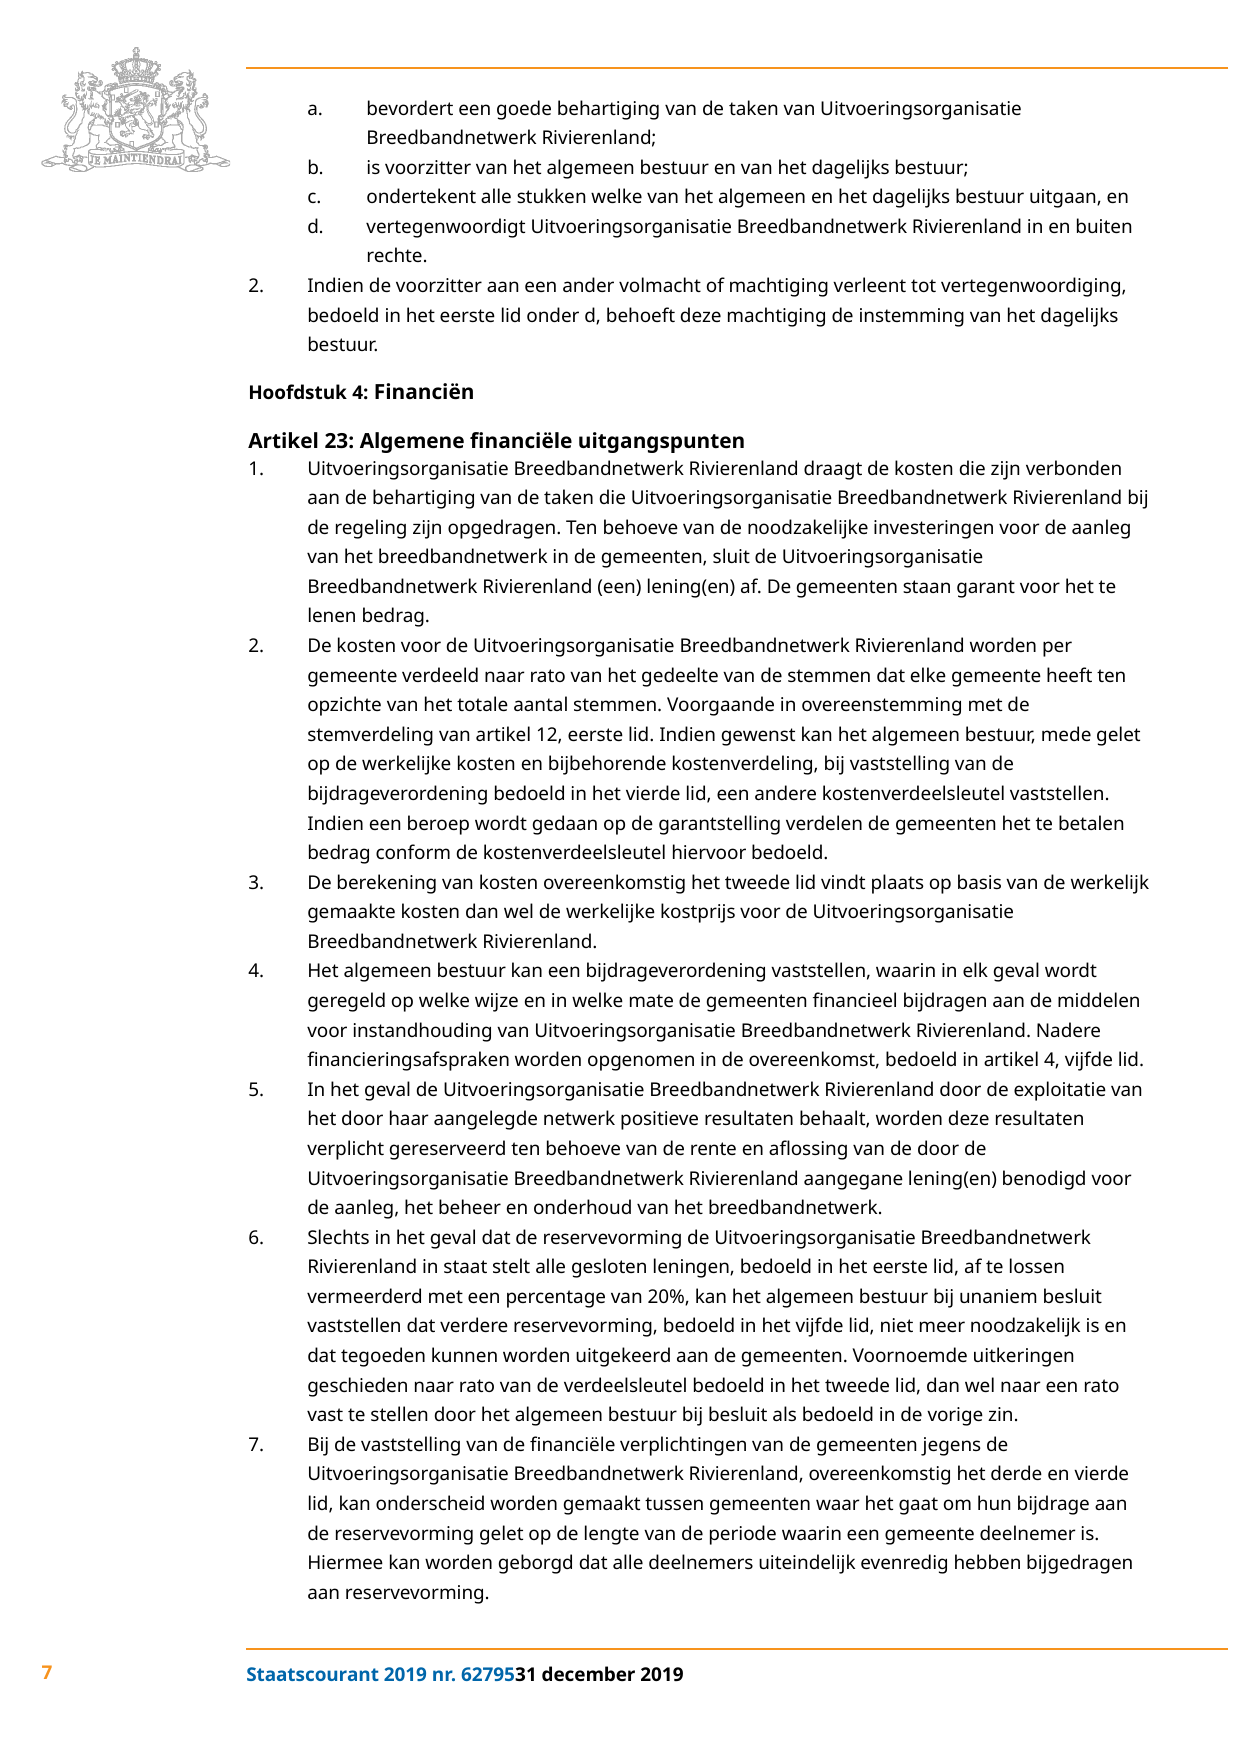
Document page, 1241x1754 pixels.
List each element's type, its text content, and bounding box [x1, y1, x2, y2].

list bevordert een goede behartiging van de taken van Uitvoeringsorganisatie Breedbandnetwerk Rivierenland; [307, 95, 1152, 150]
list Het algemeen bestuur kan een bijdrageverordening vaststellen, waarin in elk geval wordt geregeld op welke wijze en in welke mate de gemeenten financieel bijdragen aan de middelen voor instandhouding van Uitvoeringsorganisatie Breedbandnetwerk Rivierenland. Nadere financieringsafspraken worden opgenomen in de overeenkomst, bedoeld in artikel 4, vijfde lid. [248, 958, 1152, 1072]
picture [41, 47, 231, 172]
list Indien de voorzitter aan een ander volmacht of machtiging verleent tot vertegenwoordiging, bedoeld in het eerste lid onder d, behoeft deze machtiging de instemming van het dagelijks bestuur. [248, 272, 1152, 357]
list De berekening van kosten overeenkomstig het tweede lid vindt plaats op basis van de werkelijk gemaakte kosten dan wel de werkelijke kostprijs voor de Uitvoeringsorganisatie Breedbandnetwerk Rivierenland. [248, 869, 1152, 954]
list Slechts in het geval dat de reservevorming de Uitvoeringsorganisatie Breedbandnetwerk Rivierenland in staat stelt alle gesloten leningen, bedoeld in het eerste lid, af te lossen vermeerderd met een percentage van 20%, kan het algemeen bestuur bij unaniem besluit vaststellen dat verdere reservevorming, bedoeld in het vijfde lid, niet meer noodzakelijk is en dat tegoeden kunnen worden uitgekeerd aan de gemeenten. Voornoemde uitkeringen geschieden naar rato van de verdeelsleutel bedoeld in het tweede lid, dan wel naar een rato vast te stellen door het algemeen bestuur bij besluit als bedoeld in de vorige zin. [248, 1224, 1152, 1427]
list is voorzitter van het algemeen bestuur en van het dagelijks bestuur; [307, 154, 1152, 180]
list In het geval de Uitvoeringsorganisatie Breedbandnetwerk Rivierenland door de exploitatie van het door haar aangelegde netwerk positieve resultaten behaalt, worden deze resultaten verplicht gereserveerd ten behoeve van de rente en aflossing van de door de Uitvoeringsorganisatie Breedbandnetwerk Rivierenland aangegane lening(en) benodigd voor de aanleg, het beheer en onderhoud van het breedbandnetwerk. [248, 1076, 1152, 1220]
list De kosten voor de Uitvoeringsorganisatie Breedbandnetwerk Rivierenland worden per gemeente verdeeld naar rato van het gedeelte van de stemmen dat elke gemeente heeft ten opzichte van het totale aantal stemmen. Voorgaande in overeenstemming met de stemverdeling van artikel 12, eerste lid. Indien gewenst kan het algemeen bestuur, mede gelet op de werkelijke kosten en bijbehorende kostenverdeling, bij vaststelling van de bijdrageverordening bedoeld in het vierde lid, een andere kostenverdeelsleutel vaststellen. Indien een beroep wordt gedaan op de garantstelling verdelen de gemeenten het te betalen bedrag conform de kostenverdeelsleutel hiervoor bedoeld. [248, 632, 1152, 865]
text Hoofdstuk 4: Financiën [248, 377, 1152, 406]
list Uitvoeringsorganisatie Breedbandnetwerk Rivierenland draagt de kosten die zijn verbonden aan de behartiging van de taken die Uitvoeringsorganisatie Breedbandnetwerk Rivierenland bij de regeling zijn opgedragen. Ten behoeve van de noodzakelijke investeringen voor de aanleg van het breedbandnetwerk in de gemeenten, sluit de Uitvoeringsorganisatie Breedbandnetwerk Rivierenland (een) lening(en) af. De gemeenten staan garant voor het te lenen bedrag. [248, 455, 1152, 628]
list ondertekent alle stukken welke van het algemeen en het dagelijks bestuur uitgaan, en [307, 183, 1152, 209]
list vertegenwoordigt Uitvoeringsorganisatie Breedbandnetwerk Rivierenland in en buiten rechte. [307, 213, 1152, 268]
list Bij de vaststelling van de financiële verplichtingen van de gemeenten jegens de Uitvoeringsorganisatie Breedbandnetwerk Rivierenland, overeenkomstig het derde en vierde lid, kan onderscheid worden gemaakt tussen gemeenten waar het gaat om hun bijdrage aan de reservevorming gelet op de lengte van de periode waarin een gemeente deelnemer is. Hiermee kan worden geborgd dat alle deelnemers uiteindelijk evenredig hebben bijgedragen aan reservevorming. [248, 1431, 1152, 1605]
text Artikel 23: Algemene financiële uitgangspunten [248, 426, 1152, 455]
